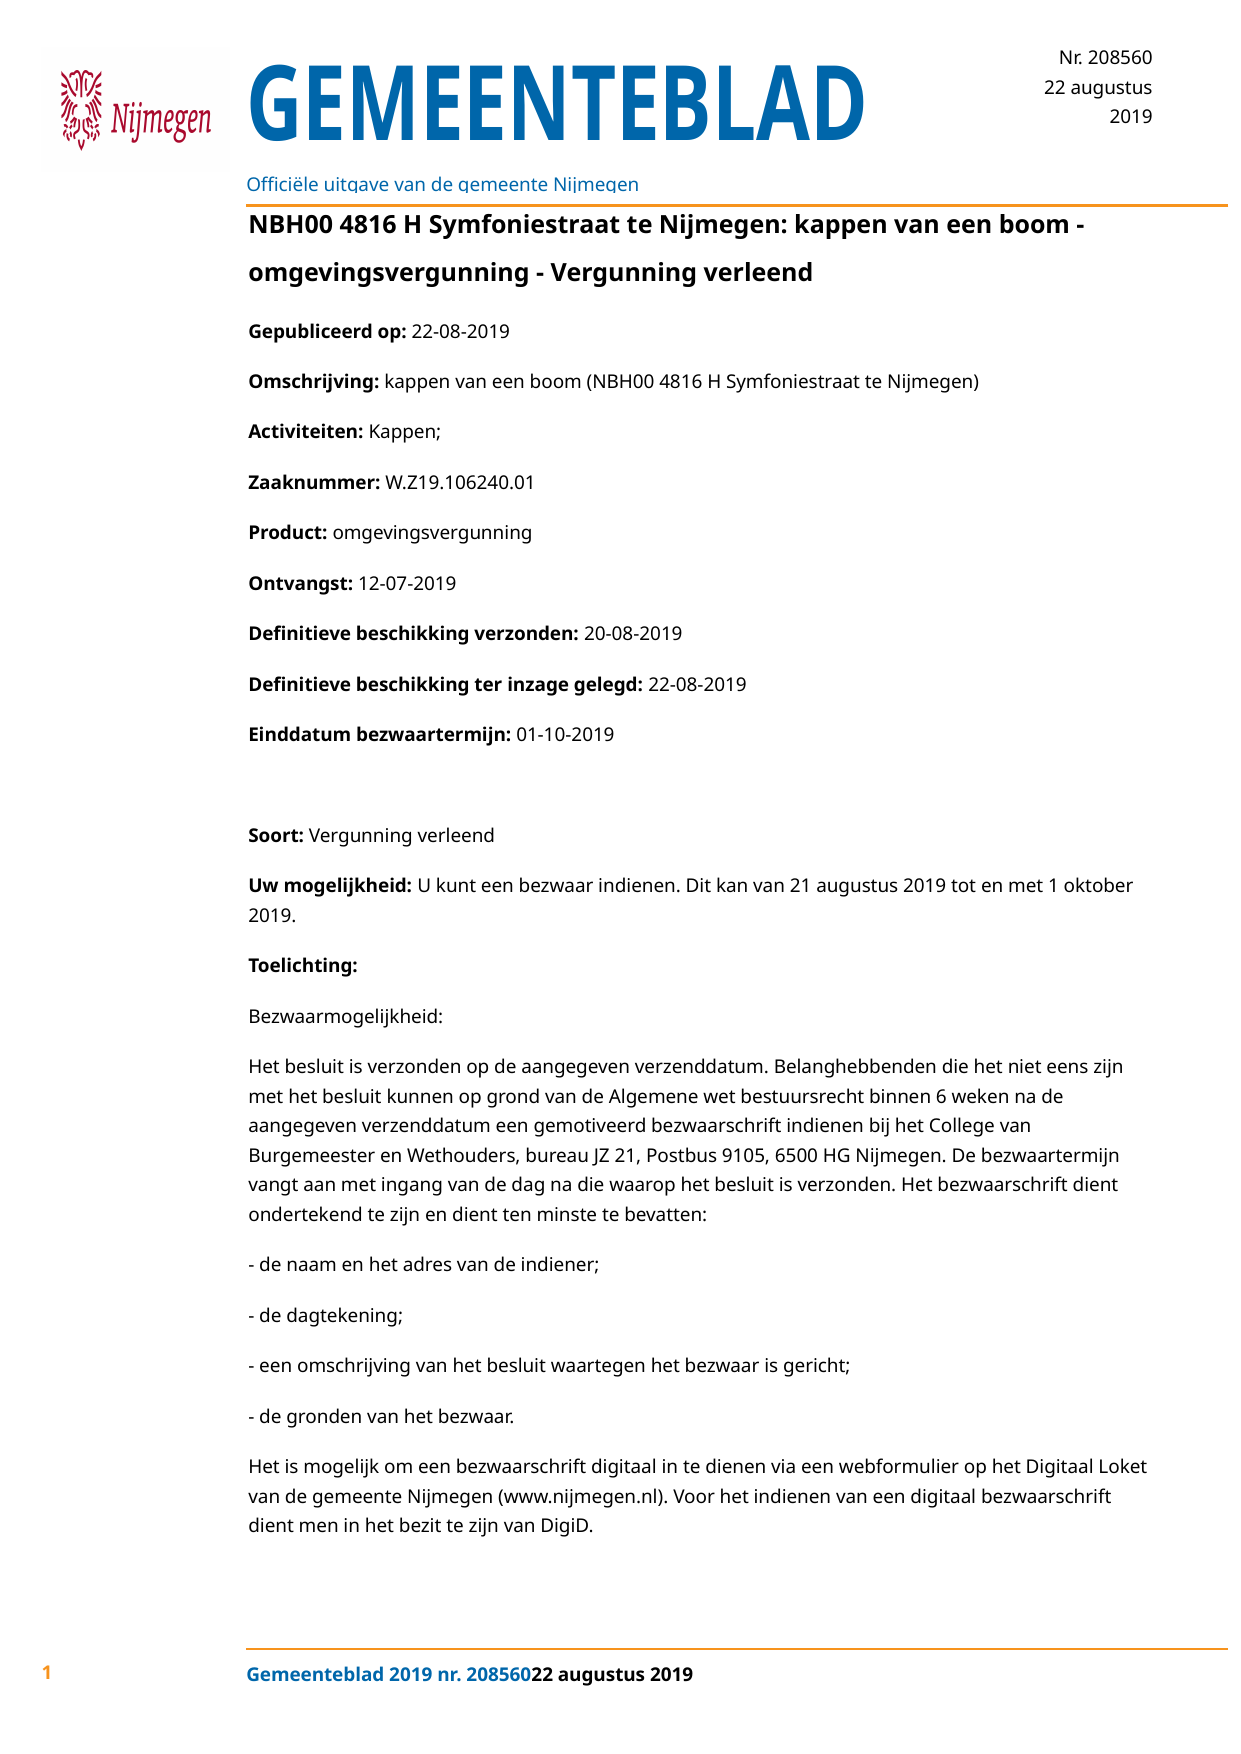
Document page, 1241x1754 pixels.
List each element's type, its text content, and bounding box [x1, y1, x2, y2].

text Zaaknummer: W.Z19.106240.01 [248, 469, 1152, 495]
text Definitieve beschikking verzonden: 20-08-2019 [248, 620, 1152, 646]
text Toelichting: [248, 952, 1152, 978]
text Het is mogelijk om een bezwaarschrift digitaal in te dienen via een webformulier op het Digitaal Loket van de gemeente Nijmegen (www.nijmegen.nl). Voor het indienen van een digitaal bezwaarschrift dient men in het bezit te zijn van DigiD. [248, 1453, 1152, 1538]
text Omschrijving: kappen van een boom (NBH00 4816 H Symfoniestraat te Nijmegen) [248, 368, 1152, 394]
text - een omschrijving van het besluit waartegen het bezwaar is gericht; [248, 1352, 1152, 1378]
text - de gronden van het bezwaar. [248, 1403, 1152, 1429]
text Gepubliceerd op: 22-08-2019 [248, 318, 1152, 344]
text Ontvangst: 12-07-2019 [248, 570, 1152, 596]
text Uw mogelijkheid: U kunt een bezwaar indienen. Dit kan van 21 augustus 2019 tot en met 1 oktober 2019. [248, 872, 1152, 928]
text Einddatum bezwaartermijn: 01-10-2019 [248, 721, 1152, 747]
text Bezwaarmogelijkheid: [248, 1003, 1152, 1029]
picture [41, 47, 231, 172]
text Product: omgevingsvergunning [248, 519, 1152, 545]
text - de naam en het adres van de indiener; [248, 1252, 1152, 1277]
text - de dagtekening; [248, 1302, 1152, 1328]
text Definitieve beschikking ter inzage gelegd: 22-08-2019 [248, 671, 1152, 697]
text Activiteiten: Kappen; [248, 419, 1152, 444]
text Soort: Vergunning verleend [248, 822, 1152, 848]
text NBH00 4816 H Symfoniestraat te Nijmegen: kappen van een boom - omgevingsvergunning - Vergunning verleend [248, 207, 1152, 288]
text Het besluit is verzonden op de aangegeven verzenddatum. Belanghebbenden die het niet eens zijn met het besluit kunnen op grond van de Algemene wet bestuursrecht binnen 6 weken na de aangegeven verzenddatum een gemotiveerd bezwaarschrift indienen bij het College van Burgemeester en Wethouders, bureau JZ 21, Postbus 9105, 6500 HG Nijmegen. De bezwaartermijn vangt aan met ingang van de dag na die waarop het besluit is verzonden. Het bezwaarschrift dient ondertekend te zijn en dient ten minste te bevatten: [248, 1053, 1152, 1227]
